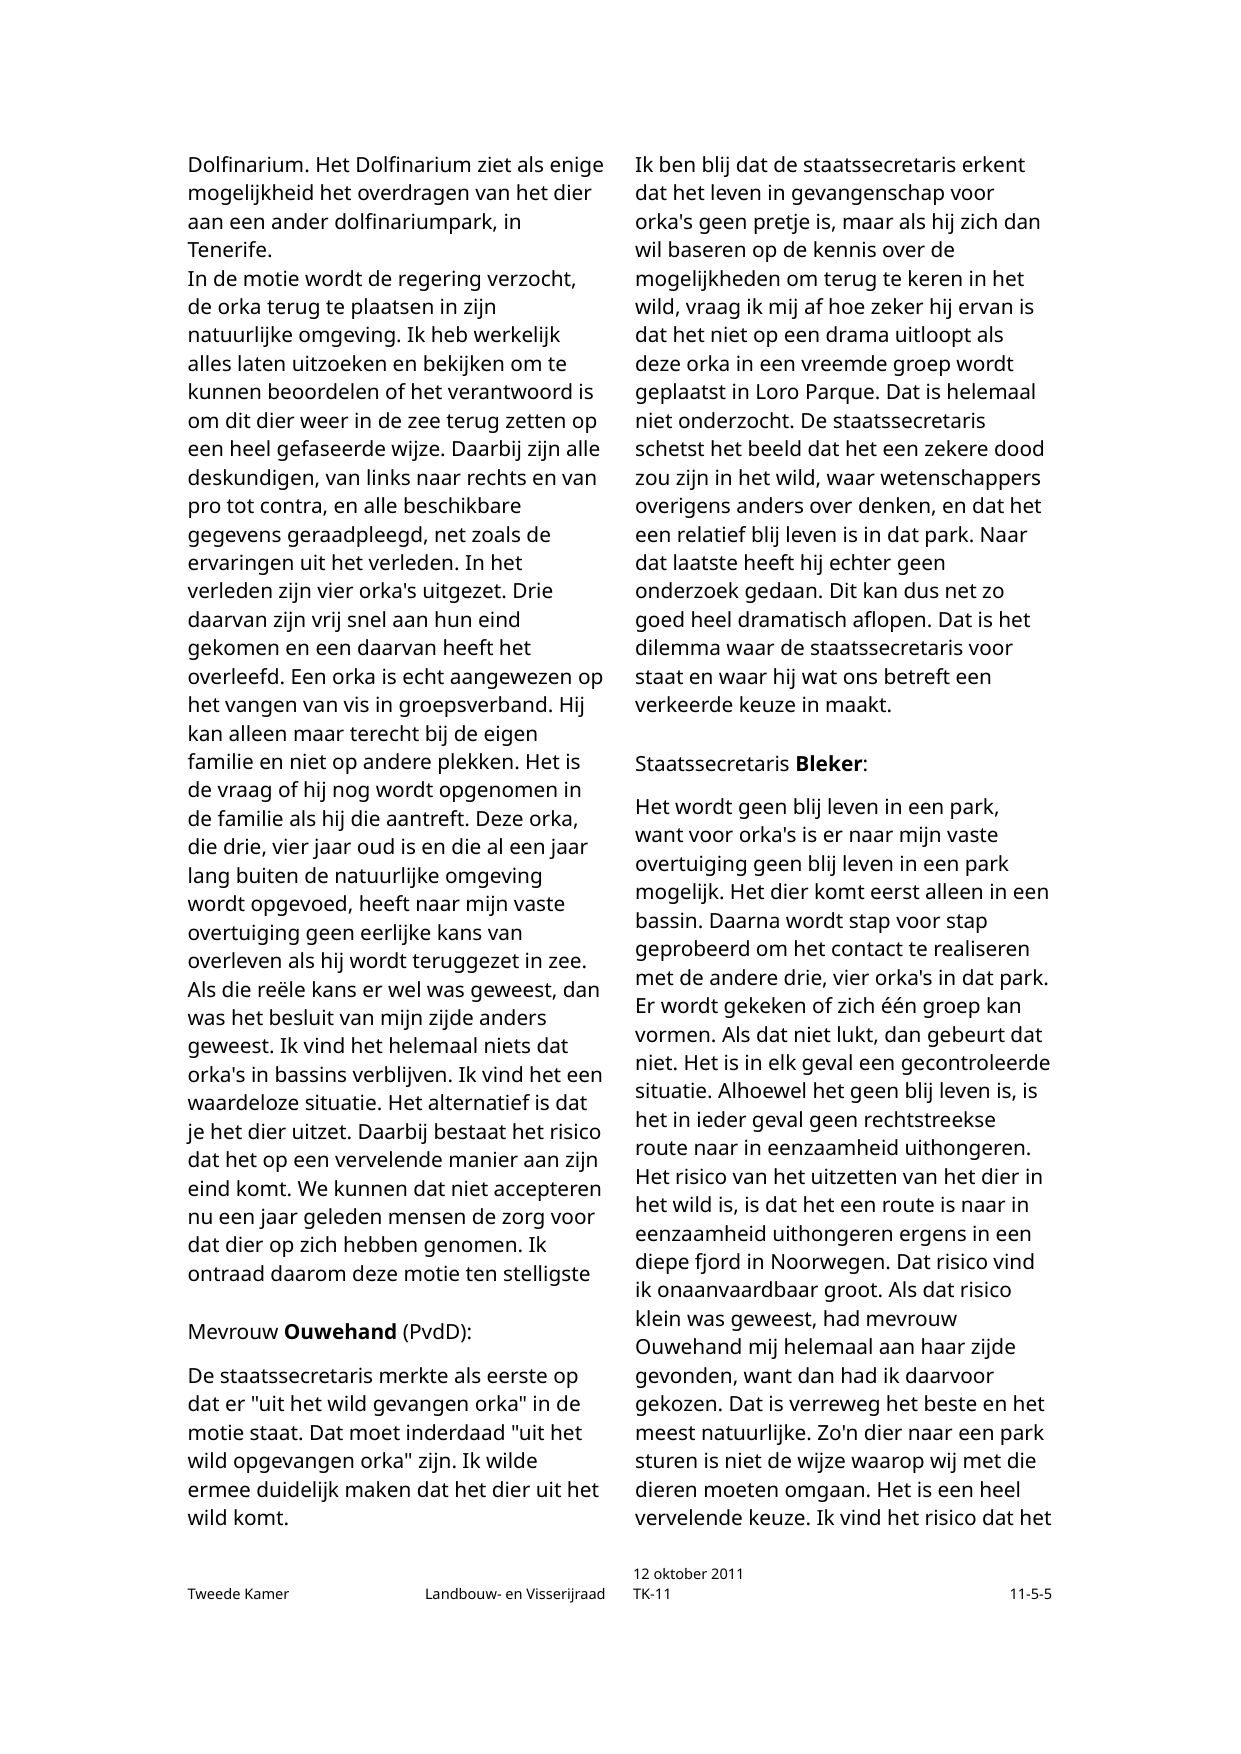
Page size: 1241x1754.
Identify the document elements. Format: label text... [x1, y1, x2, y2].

text Dolfinarium. Het Dolfinarium ziet als enige mogelijkheid het overdragen van het dier aan een ander dolfinariumpark, in Tenerife. [187, 150, 605, 264]
text Mevrouw Ouwehand (PvdD): [187, 1317, 605, 1346]
text De staatssecretaris merkte als eerste op dat er "uit het wild gevangen orka" in de motie staat. Dat moet inderdaad "uit het wild opgevangen orka" zijn. Ik wilde ermee duidelijk maken dat het dier uit het wild komt. [187, 1361, 605, 1532]
text In de motie wordt de regering verzocht, de orka terug te plaatsen in zijn natuurlijke omgeving. Ik heb werkelijk alles laten uitzoeken en bekijken om te kunnen beoordelen of het verantwoord is om dit dier weer in de zee terug zetten op een heel gefaseerde wijze. Daarbij zijn alle deskundigen, van links naar rechts en van pro tot contra, en alle beschikbare gegevens geraadpleegd, net zoals de ervaringen uit het verleden. In het verleden zijn vier orka's uitgezet. Drie daarvan zijn vrij snel aan hun eind gekomen en een daarvan heeft het overleefd. Een orka is echt aangewezen op het vangen van vis in groepsverband. Hij kan alleen maar terecht bij de eigen familie en niet op andere plekken. Het is de vraag of hij nog wordt opgenomen in de familie als hij die aantreft. Deze orka, die drie, vier jaar oud is en die al een jaar lang buiten de natuurlijke omgeving wordt opgevoed, heeft naar mijn vaste overtuiging geen eerlijke kans van overleven als hij wordt teruggezet in zee. Als die reële kans er wel was geweest, dan was het besluit van mijn zijde anders geweest. Ik vind het helemaal niets dat orka's in bassins verblijven. Ik vind het een waardeloze situatie. Het alternatief is dat je het dier uitzet. Daarbij bestaat het risico dat het op een vervelende manier aan zijn eind komt. We kunnen dat niet accepteren nu een jaar geleden mensen de zorg voor dat dier op zich hebben genomen. Ik ontraad daarom deze motie ten stelligste [187, 264, 605, 1287]
text Ik ben blij dat de staatssecretaris erkent dat het leven in gevangenschap voor orka's geen pretje is, maar als hij zich dan wil baseren op de kennis over de mogelijkheden om terug te keren in het wild, vraag ik mij af hoe zeker hij ervan is dat het niet op een drama uitloopt als deze orka in een vreemde groep wordt geplaatst in Loro Parque. Dat is helemaal niet onderzocht. De staatssecretaris schetst het beeld dat het een zekere dood zou zijn in het wild, waar wetenschappers overigens anders over denken, en dat het een relatief blij leven is in dat park. Naar dat laatste heeft hij echter geen onderzoek gedaan. Dit kan dus net zo goed heel dramatisch aflopen. Dat is het dilemma waar de staatssecretaris voor staat en waar hij wat ons betreft een verkeerde keuze in maakt. [635, 150, 1053, 719]
text Het wordt geen blij leven in een park, want voor orka's is er naar mijn vaste overtuiging geen blij leven in een park mogelijk. Het dier komt eerst alleen in een bassin. Daarna wordt stap voor stap geprobeerd om het contact te realiseren met de andere drie, vier orka's in dat park. Er wordt gekeken of zich één groep kan vormen. Als dat niet lukt, dan gebeurt dat niet. Het is in elk geval een gecontroleerde situatie. Alhoewel het geen blij leven is, is het in ieder geval geen rechtstreekse route naar in eenzaamheid uithongeren. Het risico van het uitzetten van het dier in het wild is, is dat het een route is naar in eenzaamheid uithongeren ergens in een diepe fjord in Noorwegen. Dat risico vind ik onaanvaardbaar groot. Als dat risico klein was geweest, had mevrouw Ouwehand mij helemaal aan haar zijde gevonden, want dan had ik daarvoor gekozen. Dat is verreweg het beste en het meest natuurlijke. Zo'n dier naar een park sturen is niet de wijze waarop wij met die dieren moeten omgaan. Het is een heel vervelende keuze. Ik vind het risico dat het [635, 792, 1053, 1532]
text Staatssecretaris Bleker: [635, 749, 1053, 777]
